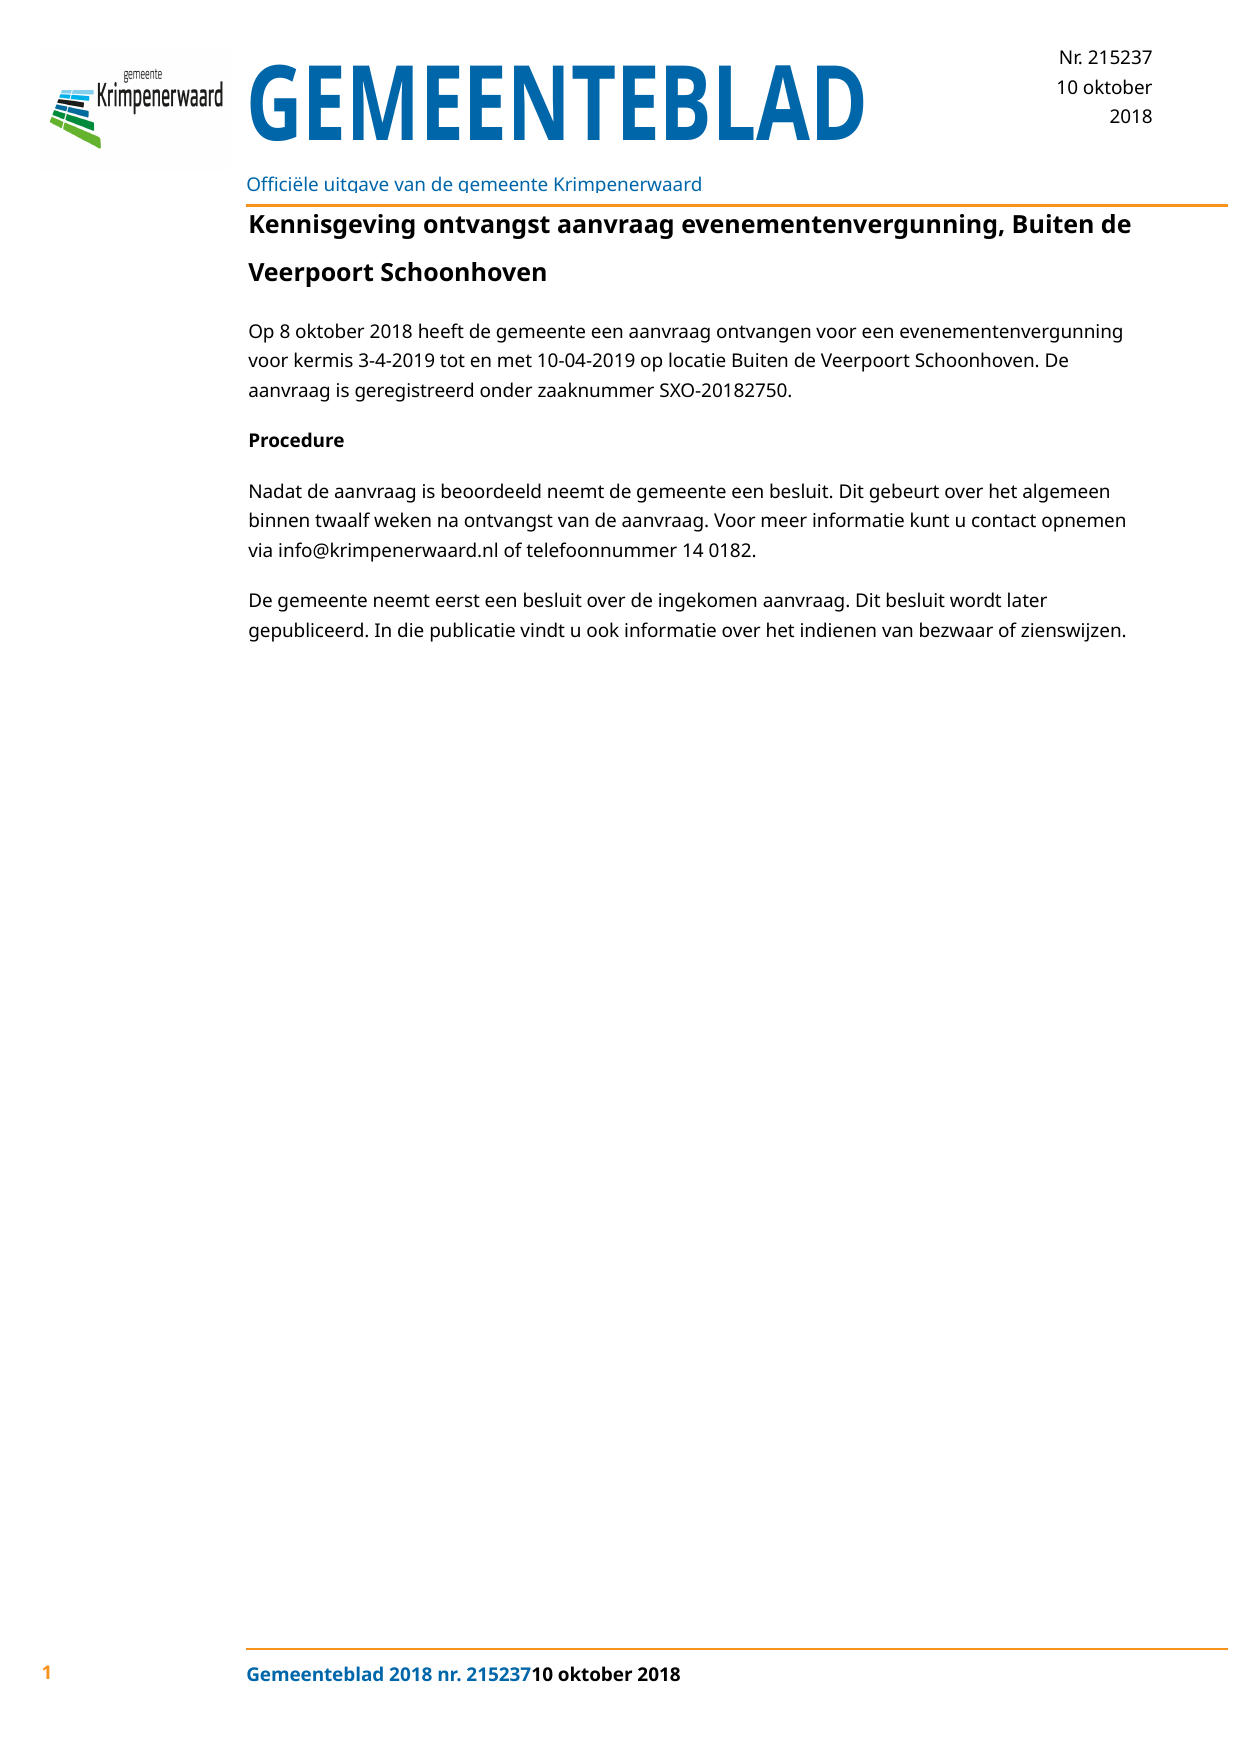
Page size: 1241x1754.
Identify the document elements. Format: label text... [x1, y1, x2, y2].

picture [41, 47, 231, 172]
text Procedure [248, 427, 1152, 453]
text Nadat de aanvraag is beoordeeld neemt de gemeente een besluit. Dit gebeurt over het algemeen binnen twaalf weken na ontvangst van de aanvraag. Voor meer informatie kunt u contact opnemen via info@krimpenerwaard.nl of telefoonnummer 14 0182. [248, 478, 1152, 563]
text Op 8 oktober 2018 heeft de gemeente een aanvraag ontvangen voor een evenementenvergunning voor kermis 3-4-2019 tot en met 10-04-2019 op locatie Buiten de Veerpoort Schoonhoven. De aanvraag is geregistreerd onder zaaknummer SXO-20182750. [248, 318, 1152, 403]
text De gemeente neemt eerst een besluit over de ingekomen aanvraag. Dit besluit wordt later gepubliceerd. In die publicatie vindt u ook informatie over het indienen van bezwaar of zienswijzen. [248, 587, 1152, 643]
text Kennisgeving ontvangst aanvraag evenementenvergunning, Buiten de Veerpoort Schoonhoven [248, 207, 1152, 288]
